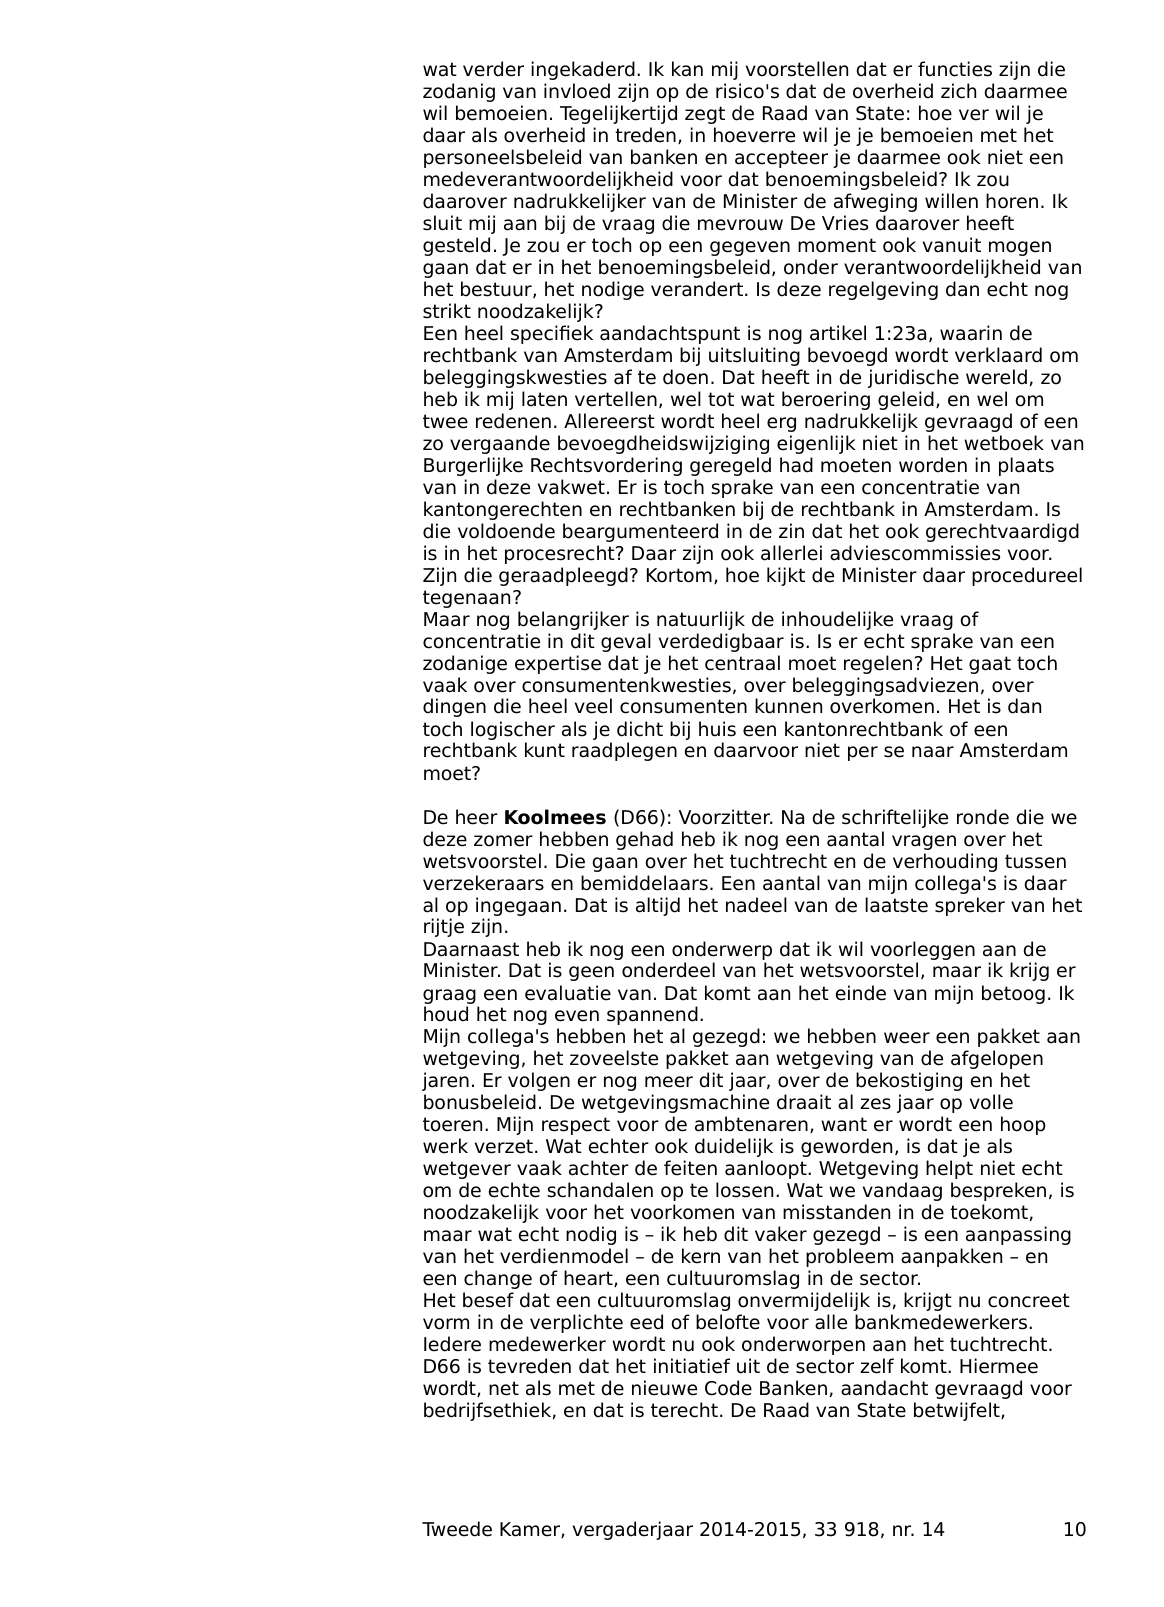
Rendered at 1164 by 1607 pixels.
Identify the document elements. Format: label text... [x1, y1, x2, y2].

text Daarnaast heb ik nog een onderwerp dat ik wil voorleggen aan de Minister. Dat is geen onderdeel van het wetsvoorstel, maar ik krijg er graag een evaluatie van. Dat komt aan het einde van mijn betoog. Ik houd het nog even spannend. [422, 938, 1087, 1026]
text De heer Koolmees (D66): Voorzitter. Na de schriftelijke ronde die we deze zomer hebben gehad heb ik nog een aantal vragen over het wetsvoorstel. Die gaan over het tuchtrecht en de verhouding tussen verzekeraars en bemiddelaars. Een aantal van mijn collega's is daar al op ingegaan. Dat is altijd het nadeel van de laatste spreker van het rijtje zijn. [422, 807, 1087, 938]
text Een heel specifiek aandachtspunt is nog artikel 1:23a, waarin de rechtbank van Amsterdam bij uitsluiting bevoegd wordt verklaard om beleggingskwesties af te doen. Dat heeft in de juridische wereld, zo heb ik mij laten vertellen, wel tot wat beroering geleid, en wel om twee redenen. Allereerst wordt heel erg nadrukkelijk gevraagd of een zo vergaande bevoegdheidswijziging eigenlijk niet in het wetboek van Burgerlijke Rechtsvordering geregeld had moeten worden in plaats van in deze vakwet. Er is toch sprake van een concentratie van kantongerechten en rechtbanken bij de rechtbank in Amsterdam. Is die voldoende beargumenteerd in de zin dat het ook gerechtvaardigd is in het procesrecht? Daar zijn ook allerlei adviescommissies voor. Zijn die geraadpleegd? Kortom, hoe kijkt de Minister daar procedureel tegenaan? [422, 323, 1087, 608]
text Mijn collega's hebben het al gezegd: we hebben weer een pakket aan wetgeving, het zoveelste pakket aan wetgeving van de afgelopen jaren. Er volgen er nog meer dit jaar, over de bekostiging en het bonusbeleid. De wetgevingsmachine draait al zes jaar op volle toeren. Mijn respect voor de ambtenaren, want er wordt een hoop werk verzet. Wat echter ook duidelijk is geworden, is dat je als wetgever vaak achter de feiten aanloopt. Wetgeving helpt niet echt om de echte schandalen op te lossen. Wat we vandaag bespreken, is noodzakelijk voor het voorkomen van misstanden in de toekomt, maar wat echt nodig is – ik heb dit vaker gezegd – is een aanpassing van het verdienmodel – de kern van het probleem aanpakken – en een change of heart, een cultuuromslag in de sector. [422, 1026, 1087, 1290]
text Het besef dat een cultuuromslag onvermijdelijk is, krijgt nu concreet vorm in de verplichte eed of belofte voor alle bankmedewerkers. Iedere medewerker wordt nu ook onderworpen aan het tuchtrecht. D66 is tevreden dat het initiatief uit de sector zelf komt. Hiermee wordt, net als met de nieuwe Code Banken, aandacht gevraagd voor bedrijfsethiek, en dat is terecht. De Raad van State betwijfelt, [422, 1290, 1087, 1422]
text Maar nog belangrijker is natuurlijk de inhoudelijke vraag of concentratie in dit geval verdedigbaar is. Is er echt sprake van een zodanige expertise dat je het centraal moet regelen? Het gaat toch vaak over consumentenkwesties, over beleggingsadviezen, over dingen die heel veel consumenten kunnen overkomen. Het is dan toch logischer als je dicht bij huis een kantonrechtbank of een rechtbank kunt raadplegen en daarvoor niet per se naar Amsterdam moet? [422, 608, 1087, 784]
text wat verder ingekaderd. Ik kan mij voorstellen dat er functies zijn die zodanig van invloed zijn op de risico's dat de overheid zich daarmee wil bemoeien. Tegelijkertijd zegt de Raad van State: hoe ver wil je daar als overheid in treden, in hoeverre wil je je bemoeien met het personeelsbeleid van banken en accepteer je daarmee ook niet een medeverantwoordelijkheid voor dat benoemingsbeleid? Ik zou daarover nadrukkelijker van de Minister de afweging willen horen. Ik sluit mij aan bij de vraag die mevrouw De Vries daarover heeft gesteld. Je zou er toch op een gegeven moment ook vanuit mogen gaan dat er in het benoemingsbeleid, onder verantwoordelijkheid van het bestuur, het nodige verandert. Is deze regelgeving dan echt nog strikt noodzakelijk? [422, 59, 1087, 323]
